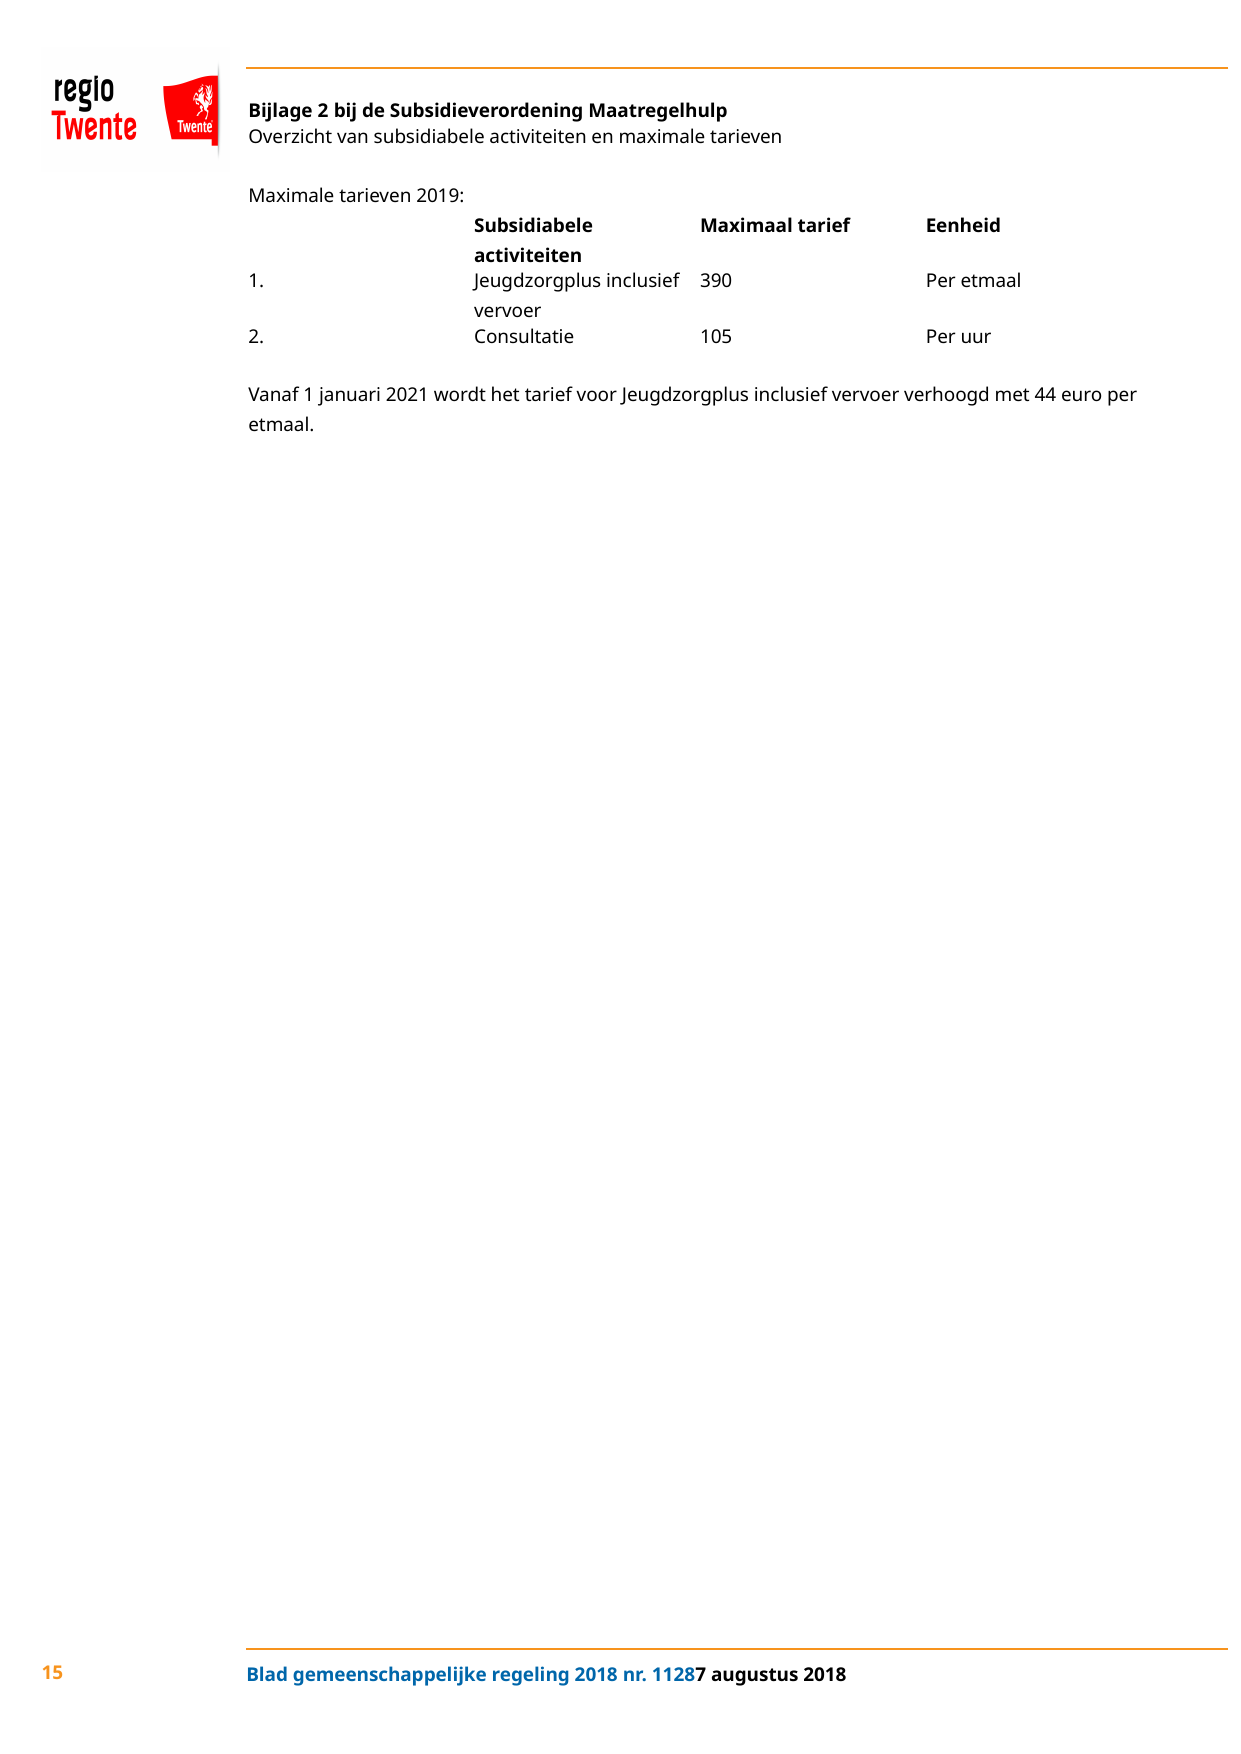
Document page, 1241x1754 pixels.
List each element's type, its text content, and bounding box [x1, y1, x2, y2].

table_cell Per uur [926, 323, 1152, 348]
text Vanaf 1 januari 2021 wordt het tarief voor Jeugdzorgplus inclusief vervoer verhoogd met 44 euro per etmaal. [248, 381, 1152, 437]
table_header [248, 212, 474, 267]
table_header Eenheid [926, 212, 1152, 267]
text Bijlage 2 bij de Subsidieverordening Maatregelhulp [248, 95, 1152, 123]
table_cell Per etmaal [926, 268, 1152, 323]
text Maximale tarieven 2019: [248, 182, 1152, 208]
table_cell 105 [700, 323, 926, 348]
table_header Maximaal tarief [700, 212, 926, 267]
table_cell 390 [700, 268, 926, 323]
table_cell Consultatie [474, 323, 700, 348]
table_cell 2. [248, 323, 474, 348]
text Overzicht van subsidiabele activiteiten en maximale tarieven [248, 123, 1152, 149]
table_cell Jeugdzorgplus inclusief vervoer [474, 268, 700, 323]
table_header Subsidiabele activiteiten [474, 212, 700, 267]
table_cell 1. [248, 268, 474, 323]
picture [41, 47, 231, 172]
